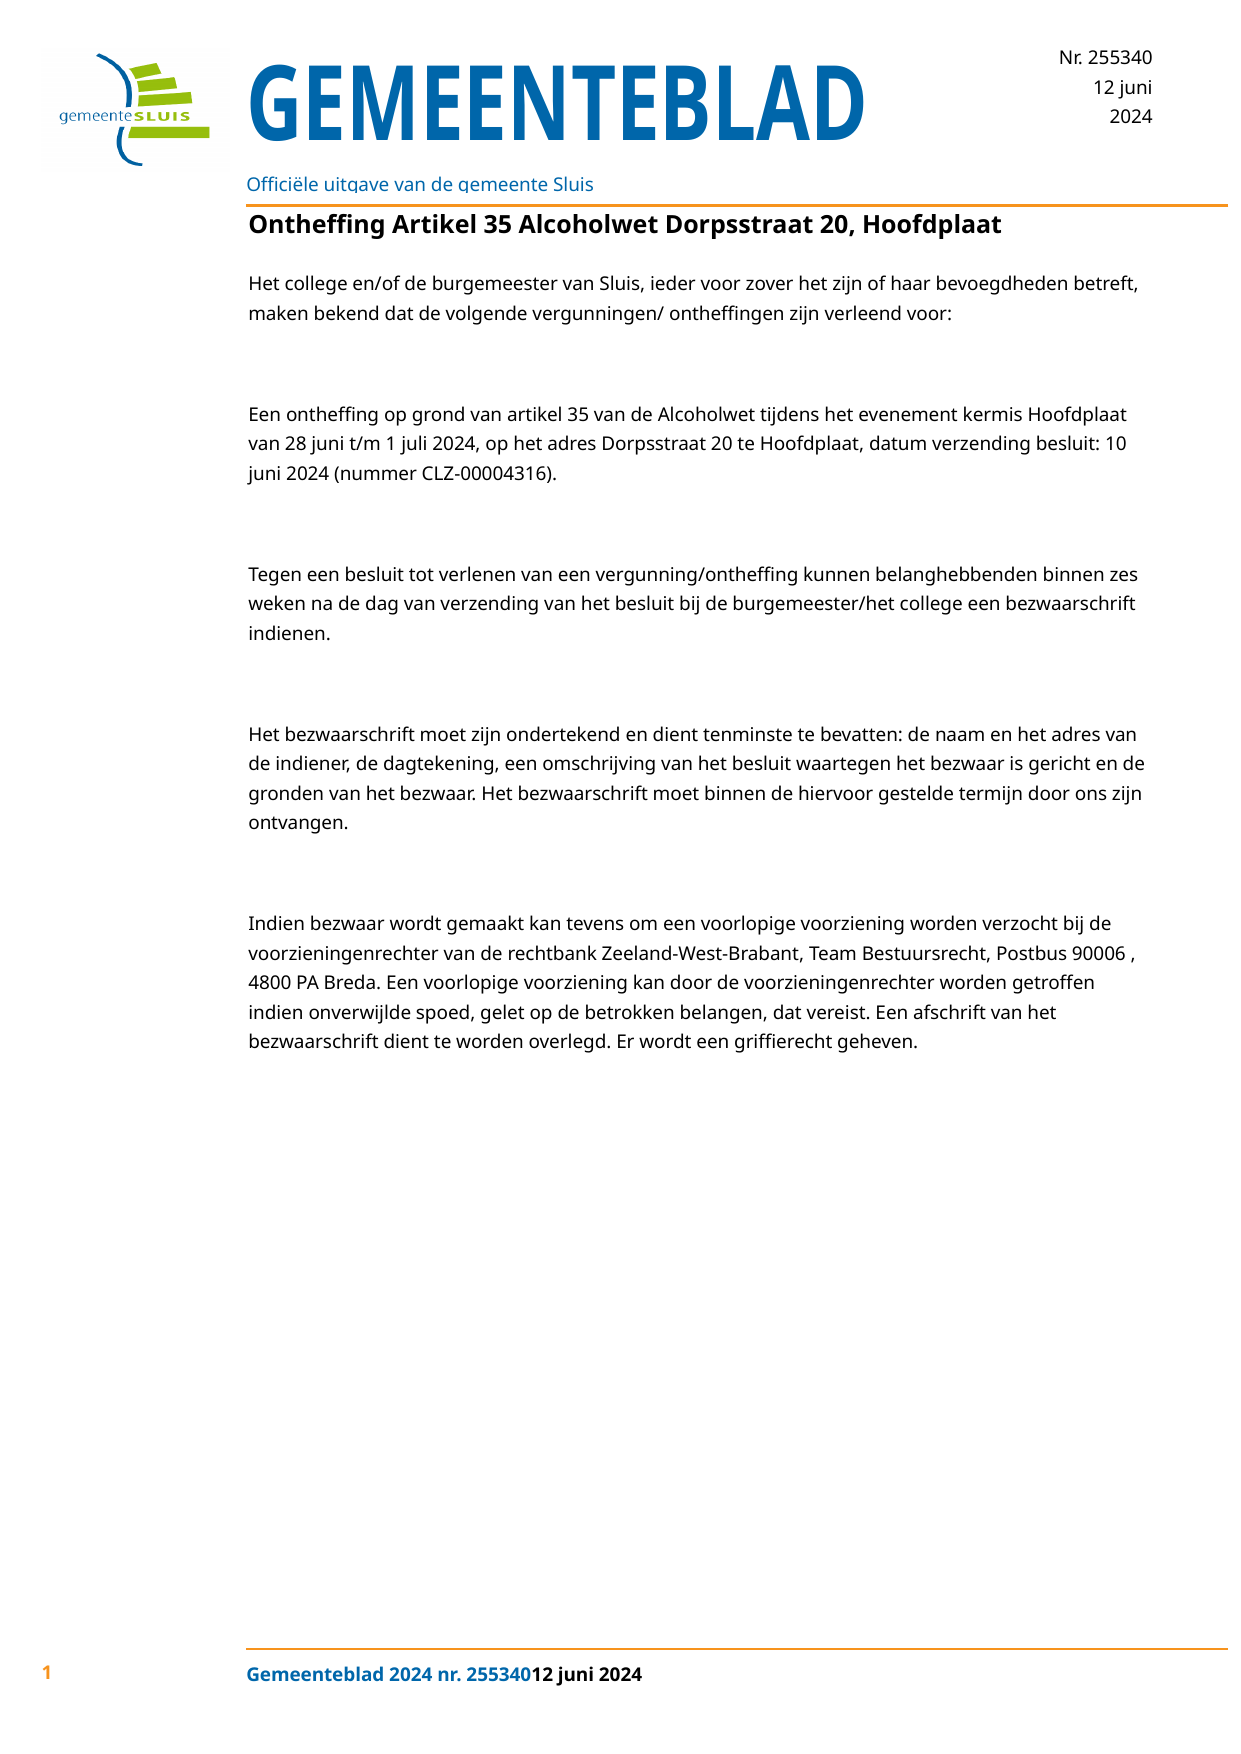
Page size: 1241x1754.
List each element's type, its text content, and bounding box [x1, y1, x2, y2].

text Een ontheffing op grond van artikel 35 van de Alcoholwet tijdens het evenement kermis Hoofdplaat van 28 juni t/m 1 juli 2024, op het adres Dorpsstraat 20 te Hoofdplaat, datum verzending besluit: 10 juni 2024 (nummer CLZ-00004316). [248, 401, 1152, 486]
text Tegen een besluit tot verlenen van een vergunning/ontheffing kunnen belanghebbenden binnen zes weken na de dag van verzending van het besluit bij de burgemeester/het college een bezwaarschrift indienen. [248, 561, 1152, 646]
text Ontheffing Artikel 35 Alcoholwet Dorpsstraat 20, Hoofdplaat [248, 207, 1152, 241]
text Het bezwaarschrift moet zijn ondertekend en dient tenminste te bevatten: de naam en het adres van de indiener, de dagtekening, een omschrijving van het besluit waartegen het bezwaar is gericht en de gronden van het bezwaar. Het bezwaarschrift moet binnen de hiervoor gestelde termijn door ons zijn ontvangen. [248, 721, 1152, 835]
picture [41, 47, 231, 172]
text Het college en/of de burgemeester van Sluis, ieder voor zover het zijn of haar bevoegdheden betreft, maken bekend dat de volgende vergunningen/ ontheffingen zijn verleend voor: [248, 270, 1152, 326]
text Indien bezwaar wordt gemaakt kan tevens om een voorlopige voorziening worden verzocht bij de voorzieningenrechter van de rechtbank Zeeland-West-Brabant, Team Bestuursrecht, Postbus 90006 , 4800 PA Breda. Een voorlopige voorziening kan door de voorzieningenrechter worden getroffen indien onverwijlde spoed, gelet op de betrokken belangen, dat vereist. Een afschrift van het bezwaarschrift dient te worden overlegd. Er wordt een griffierecht geheven. [248, 910, 1152, 1054]
